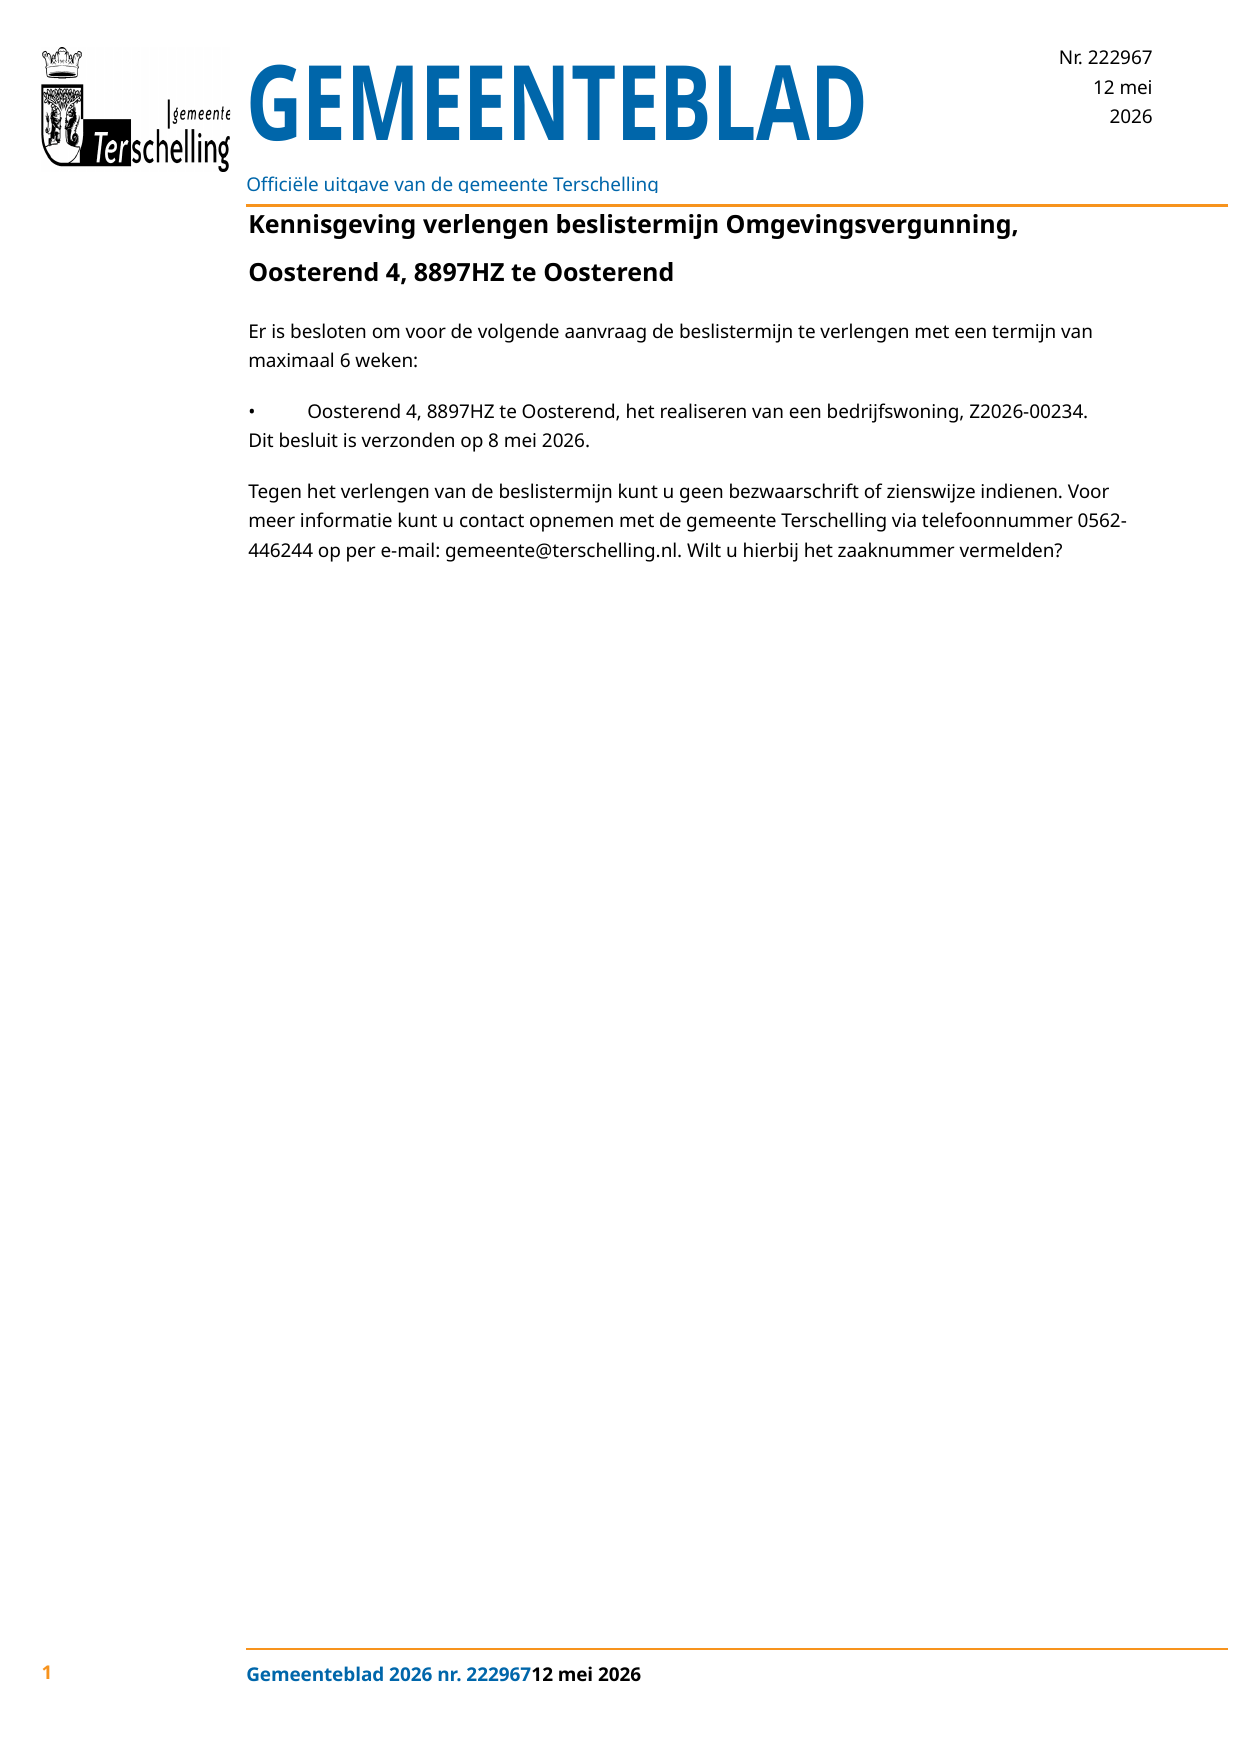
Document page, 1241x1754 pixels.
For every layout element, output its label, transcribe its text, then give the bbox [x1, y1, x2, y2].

text Kennisgeving verlengen beslistermijn Omgevingsvergunning, Oosterend 4, 8897HZ te Oosterend [248, 207, 1152, 288]
picture [41, 47, 231, 172]
text Dit besluit is verzonden op 8 mei 2026. [248, 427, 1152, 453]
text Tegen het verlengen van de beslistermijn kunt u geen bezwaarschrift of zienswijze indienen. Voor meer informatie kunt u contact opnemen met de gemeente Terschelling via telefoonnummer 0562-446244 op per e-mail: gemeente@terschelling.nl. Wilt u hierbij het zaaknummer vermelden? [248, 478, 1152, 563]
text Er is besloten om voor de volgende aanvraag de beslistermijn te verlengen met een termijn van maximaal 6 weken: [248, 318, 1152, 373]
list Oosterend 4, 8897HZ te Oosterend, het realiseren van een bedrijfswoning, Z2026-00234. [248, 398, 1152, 424]
